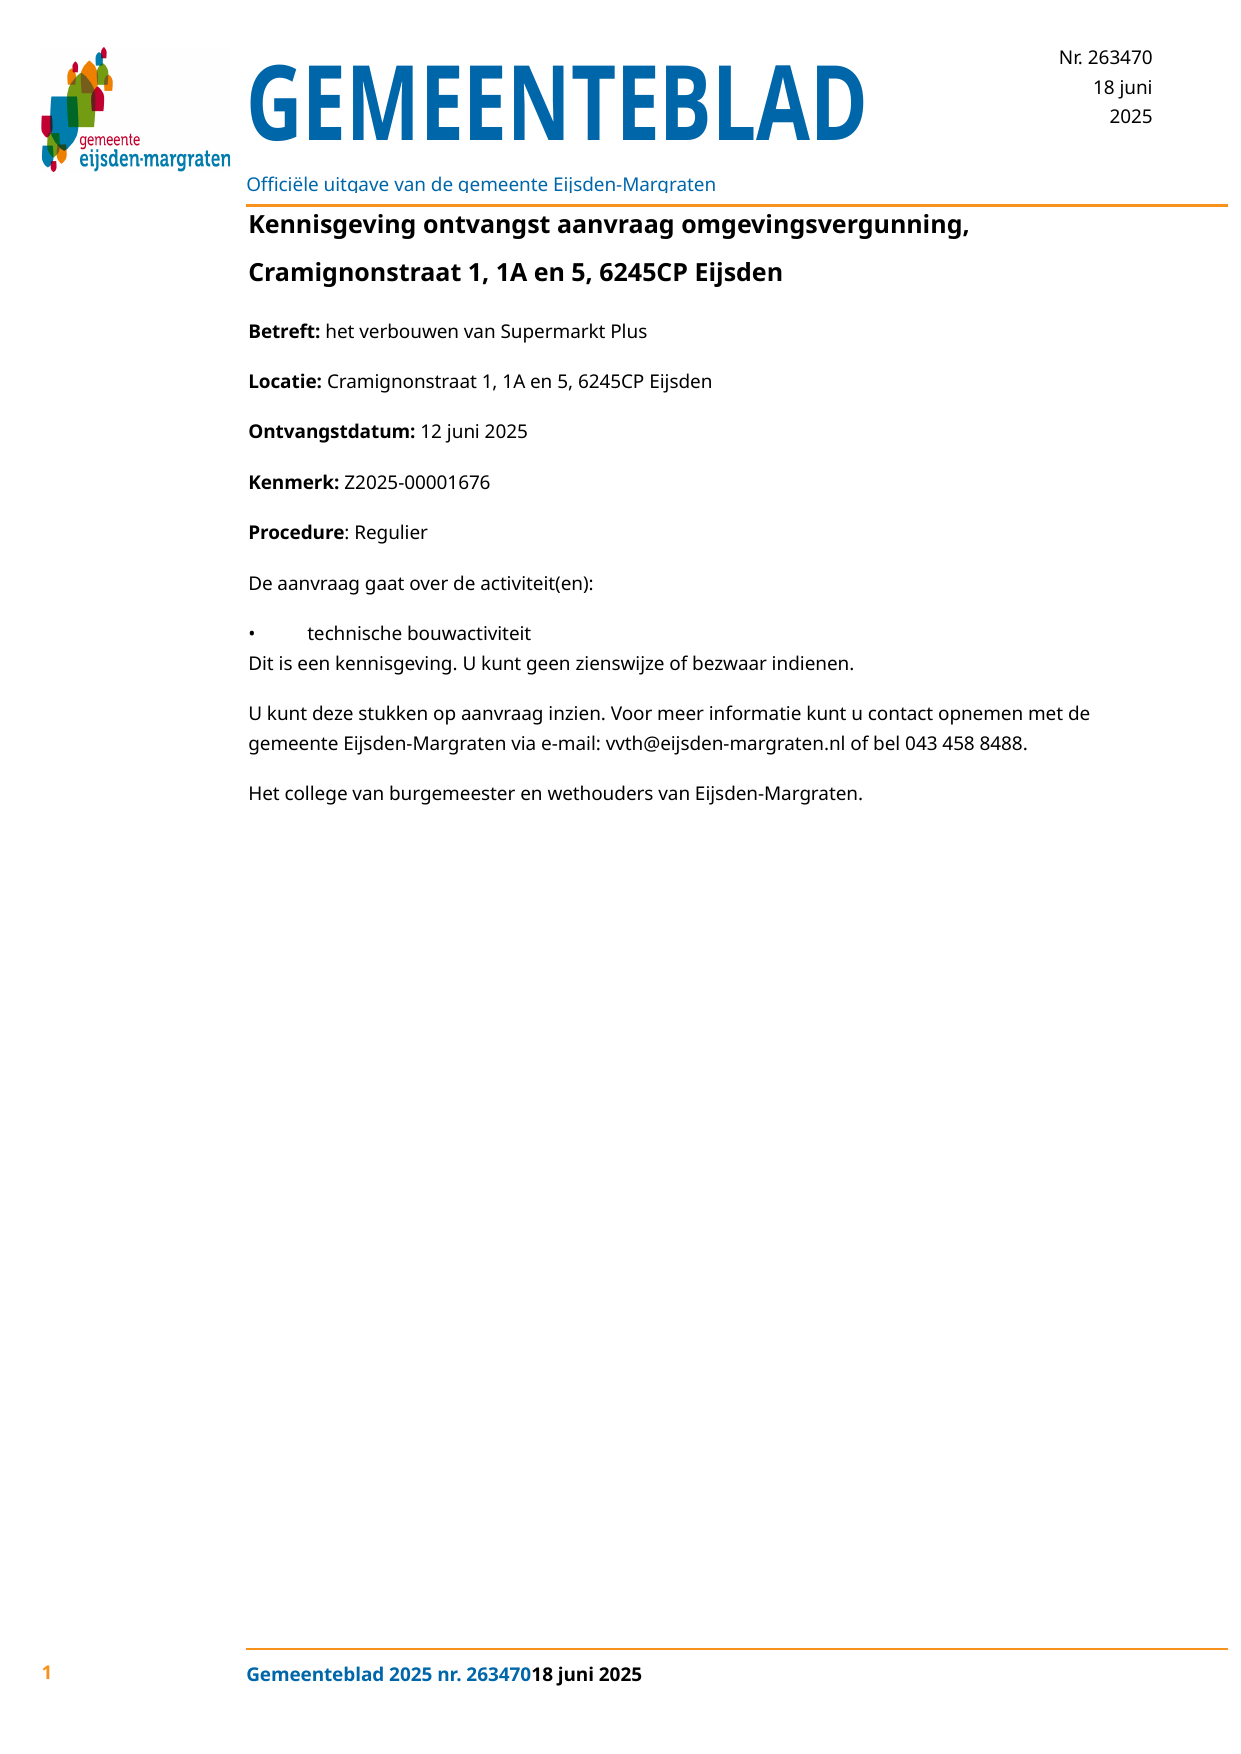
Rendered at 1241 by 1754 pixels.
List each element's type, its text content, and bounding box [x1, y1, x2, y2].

text Het college van burgemeester en wethouders van Eijsden-Margraten. [248, 780, 1152, 806]
picture [41, 47, 231, 172]
text U kunt deze stukken op aanvraag inzien. Voor meer informatie kunt u contact opnemen met de gemeente Eijsden-Margraten via e-mail: vvth@eijsden-margraten.nl of bel 043 458 8488. [248, 700, 1152, 756]
text Betreft: het verbouwen van Supermarkt Plus [248, 318, 1152, 344]
text Procedure: Regulier [248, 519, 1152, 545]
text Locatie: Cramignonstraat 1, 1A en 5, 6245CP Eijsden [248, 368, 1152, 394]
text De aanvraag gaat over de activiteit(en): [248, 570, 1152, 596]
text Dit is een kennisgeving. U kunt geen zienswijze of bezwaar indienen. [248, 650, 1152, 676]
list technische bouwactiviteit [248, 620, 1152, 646]
text Kennisgeving ontvangst aanvraag omgevingsvergunning, Cramignonstraat 1, 1A en 5, 6245CP Eijsden [248, 207, 1152, 288]
text Ontvangstdatum: 12 juni 2025 [248, 419, 1152, 444]
text Kenmerk: Z2025-00001676 [248, 469, 1152, 495]
